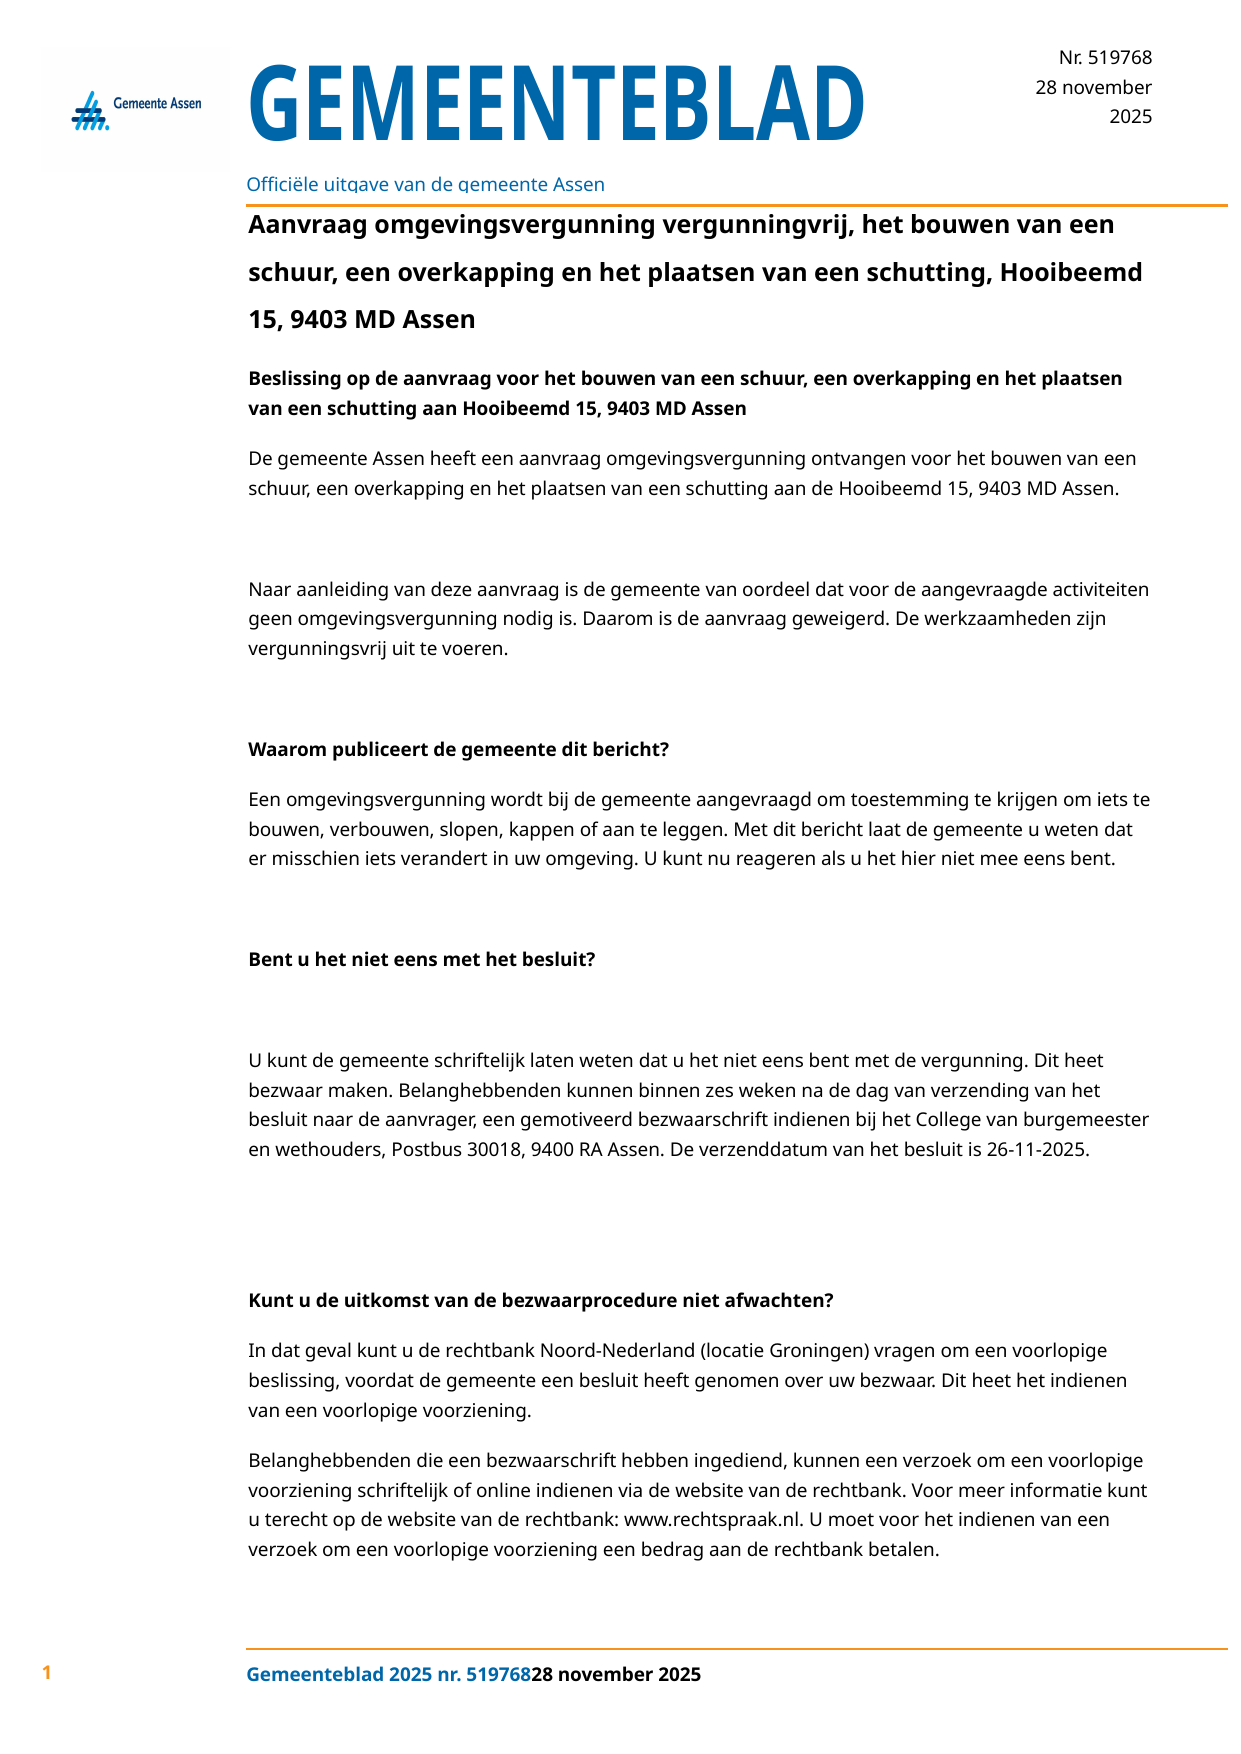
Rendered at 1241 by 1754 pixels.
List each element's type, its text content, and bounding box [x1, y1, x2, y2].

text Bent u het niet eens met het besluit? [248, 946, 1152, 972]
text Naar aanleiding van deze aanvraag is de gemeente van oordeel dat voor de aangevraagde activiteiten geen omgevingsvergunning nodig is. Daarom is de aanvraag geweigerd. De werkzaamheden zijn vergunningsvrij uit te voeren. [248, 576, 1152, 661]
text Aanvraag omgevingsvergunning vergunningvrij, het bouwen van een schuur, een overkapping en het plaatsen van een schutting, Hooibeemd 15, 9403 MD Assen [248, 207, 1152, 336]
text Waarom publiceert de gemeente dit bericht? [248, 736, 1152, 762]
picture [41, 47, 231, 172]
text De gemeente Assen heeft een aanvraag omgevingsvergunning ontvangen voor het bouwen van een schuur, een overkapping en het plaatsen van een schutting aan de Hooibeemd 15, 9403 MD Assen. [248, 446, 1152, 501]
text Kunt u de uitkomst van de bezwaarprocedure niet afwachten? [248, 1287, 1152, 1313]
text Belanghebbenden die een bezwaarschrift hebben ingediend, kunnen een verzoek om een voorlopige voorziening schriftelijk of online indienen via de website van de rechtbank. Voor meer informatie kunt u terecht op de website van de rechtbank: www.rechtspraak.nl. U moet voor het indienen van een verzoek om een voorlopige voorziening een bedrag aan de rechtbank betalen. [248, 1447, 1152, 1562]
text Een omgevingsvergunning wordt bij de gemeente aangevraagd om toestemming te krijgen om iets te bouwen, verbouwen, slopen, kappen of aan te leggen. Met dit bericht laat de gemeente u weten dat er misschien iets verandert in uw omgeving. U kunt nu reageren als u het hier niet mee eens bent. [248, 786, 1152, 871]
text In dat geval kunt u de rechtbank Noord-Nederland (locatie Groningen) vragen om een voorlopige beslissing, voordat de gemeente een besluit heeft genomen over uw bezwaar. Dit heet het indienen van een voorlopige voorziening. [248, 1338, 1152, 1422]
text Beslissing op de aanvraag voor het bouwen van een schuur, een overkapping en het plaatsen van een schutting aan Hooibeemd 15, 9403 MD Assen [248, 366, 1152, 421]
text U kunt de gemeente schriftelijk laten weten dat u het niet eens bent met de vergunning. Dit heet bezwaar maken. Belanghebbenden kunnen binnen zes weken na de dag van verzending van het besluit naar de aanvrager, een gemotiveerd bezwaarschrift indienen bij het College van burgemeester en wethouders, Postbus 30018, 9400 RA Assen. De verzenddatum van het besluit is 26-11-2025. [248, 1047, 1152, 1162]
